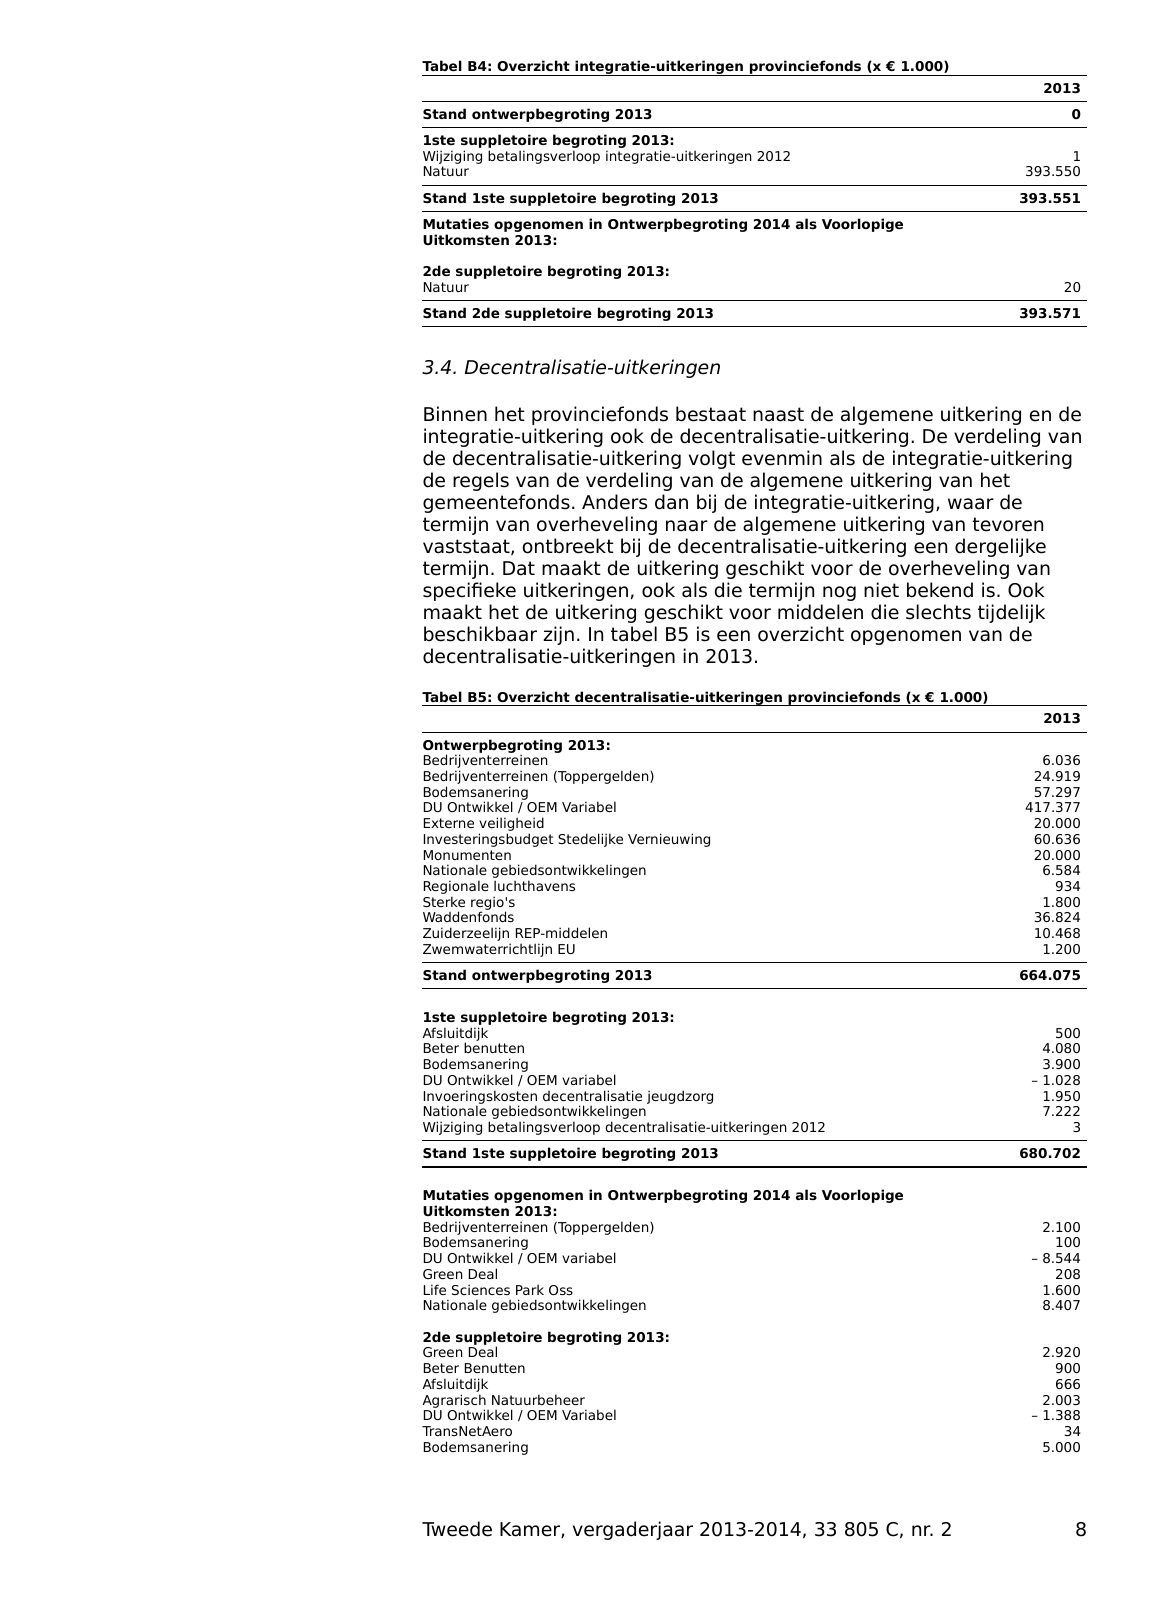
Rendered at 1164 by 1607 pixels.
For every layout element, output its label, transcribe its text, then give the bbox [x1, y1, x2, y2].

table_cell 2.920 [969, 1345, 1087, 1361]
table_cell DU Ontwikkel / OEM variabel [422, 1251, 968, 1267]
table_cell Bedrijventerreinen (Toppergelden) [422, 769, 968, 784]
table_header Tabel B4: Overzicht integratie-uitkeringen provinciefonds (x € 1.000) [422, 59, 1087, 75]
table_cell Bodemsanering [422, 1235, 968, 1251]
table_cell [969, 1188, 1087, 1219]
table_cell 417.377 [969, 800, 1087, 816]
table_cell Wijziging betalingsverloop decentralisatie-uitkeringen 2012 [422, 1120, 968, 1140]
table_cell 0 [969, 102, 1087, 127]
table_cell 10.468 [969, 926, 1087, 942]
subtitle 3.4. Decentralisatie-uitkeringen [422, 357, 1087, 379]
table_header Tabel B5: Overzicht decentralisatie-uitkeringen provinciefonds (x € 1.000) [422, 690, 1087, 705]
table_cell 20.000 [969, 848, 1087, 863]
table_cell Green Deal [422, 1345, 968, 1361]
table_cell 1.600 [969, 1282, 1087, 1298]
table_cell [969, 1314, 1087, 1329]
table_cell Life Sciences Park Oss [422, 1282, 968, 1298]
table_cell Stand 1ste suppletoire begroting 2013 [422, 186, 968, 211]
table_cell 1.800 [969, 895, 1087, 910]
table_cell Waddenfonds [422, 910, 968, 926]
table_cell Beter benutten [422, 1041, 968, 1057]
table_cell [969, 128, 1087, 148]
table_cell 34 [969, 1424, 1087, 1439]
table_cell 500 [969, 1026, 1087, 1041]
table_cell 6.036 [969, 753, 1087, 769]
table_cell [969, 212, 1087, 248]
table_cell 7.222 [969, 1104, 1087, 1120]
table_cell – 1.388 [969, 1408, 1087, 1424]
table_cell 2013 [969, 76, 1087, 101]
table_cell Nationale gebiedsontwikkelingen [422, 1298, 968, 1314]
table_cell [422, 1314, 968, 1329]
table_cell Bedrijventerreinen (Toppergelden) [422, 1219, 968, 1235]
table_cell 5.000 [969, 1440, 1087, 1455]
table_cell 2.003 [969, 1393, 1087, 1408]
table_cell DU Ontwikkel / OEM Variabel [422, 800, 968, 816]
table_cell 3 [969, 1120, 1087, 1140]
table_cell Invoeringskosten decentralisatie jeugdzorg [422, 1089, 968, 1104]
table_cell [969, 1168, 1087, 1188]
table_cell Ontwerpbegroting 2013: [422, 733, 968, 753]
table_cell [422, 248, 968, 264]
table_cell 2.100 [969, 1219, 1087, 1235]
table_cell Wijziging betalingsverloop integratie-uitkeringen 2012 [422, 149, 968, 164]
table_cell 4.080 [969, 1041, 1087, 1057]
table_cell 393.550 [969, 164, 1087, 185]
table_cell Nationale gebiedsontwikkelingen [422, 863, 968, 879]
table_cell [969, 248, 1087, 264]
table_cell Stand 1ste suppletoire begroting 2013 [422, 1141, 968, 1166]
table_cell Externe veiligheid [422, 816, 968, 832]
table_cell Zwemwaterrichtlijn EU [422, 942, 968, 962]
table_cell [422, 1168, 968, 1188]
table_cell TransNetAero [422, 1424, 968, 1439]
table_cell – 8.544 [969, 1251, 1087, 1267]
table_cell Nationale gebiedsontwikkelingen [422, 1104, 968, 1120]
table_cell – 1.028 [969, 1073, 1087, 1088]
table_cell 57.297 [969, 785, 1087, 800]
table_cell DU Ontwikkel / OEM variabel [422, 1073, 968, 1088]
table_cell 900 [969, 1361, 1087, 1377]
table_cell 1ste suppletoire begroting 2013: [422, 1010, 968, 1026]
table_cell Stand 2de suppletoire begroting 2013 [422, 301, 968, 326]
table_cell Sterke regio's [422, 895, 968, 910]
table_cell 2de suppletoire begroting 2013: [422, 1330, 968, 1345]
table_cell 1.200 [969, 942, 1087, 962]
table_cell Bodemsanering [422, 1440, 968, 1455]
table_cell 24.919 [969, 769, 1087, 784]
table_cell 680.702 [969, 1141, 1087, 1166]
table_cell [969, 264, 1087, 279]
table_cell [422, 706, 968, 732]
table_cell 3.900 [969, 1057, 1087, 1073]
text Binnen het provinciefonds bestaat naast de algemene uitkering en de integratie-uitkering ook de decentralisatie-uitkering. De verdeling van de decentralisatie-uitkering volgt evenmin als de integratie-uitkering de regels van de verdeling van de algemene uitkering van het gemeentefonds. Anders dan bij de integratie-uitkering, waar de termijn van overheveling naar de algemene uitkering van tevoren vaststaat, ontbreekt bij de decentralisatie-uitkering een dergelijke termijn. Dat maakt de uitkering geschikt voor de overheveling van specifieke uitkeringen, ook als die termijn nog niet bekend is. Ook maakt het de uitkering geschikt voor middelen die slechts tijdelijk beschikbaar zijn. In tabel B5 is een overzicht opgenomen van de decentralisatie-uitkeringen in 2013. [422, 404, 1087, 668]
table_cell 664.075 [969, 963, 1087, 988]
table_cell 1.950 [969, 1089, 1087, 1104]
table_cell Afsluitdijk [422, 1026, 968, 1041]
table_cell [969, 1330, 1087, 1345]
table_cell [969, 1010, 1087, 1026]
table_cell Natuur [422, 280, 968, 300]
table_cell Bodemsanering [422, 785, 968, 800]
table_cell 6.584 [969, 863, 1087, 879]
table_cell Investeringsbudget Stedelijke Vernieuwing [422, 832, 968, 847]
table_cell Stand ontwerpbegroting 2013 [422, 102, 968, 127]
table_cell Agrarisch Natuurbeheer [422, 1393, 968, 1408]
table_cell 8.407 [969, 1298, 1087, 1314]
table_cell Bodemsanering [422, 1057, 968, 1073]
table_cell Mutaties opgenomen in Ontwerpbegroting 2014 als Voorlopige Uitkomsten 2013: [422, 1188, 968, 1219]
table_cell Regionale luchthavens [422, 879, 968, 894]
table_cell Bedrijventerreinen [422, 753, 968, 769]
table_cell 20 [969, 280, 1087, 300]
table_cell 20.000 [969, 816, 1087, 832]
table_cell Afsluitdijk [422, 1377, 968, 1392]
table_cell 1ste suppletoire begroting 2013: [422, 128, 968, 148]
table_cell 36.824 [969, 910, 1087, 926]
table_cell 208 [969, 1267, 1087, 1282]
table_cell [422, 76, 968, 101]
table_cell Monumenten [422, 848, 968, 863]
table_cell 393.551 [969, 186, 1087, 211]
table_cell Stand ontwerpbegroting 2013 [422, 963, 968, 988]
table_cell [969, 733, 1087, 753]
table_cell 666 [969, 1377, 1087, 1392]
table_cell Natuur [422, 164, 968, 185]
table_cell 100 [969, 1235, 1087, 1251]
table_cell 60.636 [969, 832, 1087, 847]
table_cell DU Ontwikkel / OEM Variabel [422, 1408, 968, 1424]
table_cell [422, 989, 968, 1010]
table_cell Mutaties opgenomen in Ontwerpbegroting 2014 als Voorlopige Uitkomsten 2013: [422, 212, 968, 248]
table_cell [969, 989, 1087, 1010]
table_cell 2013 [969, 706, 1087, 732]
table_cell Beter Benutten [422, 1361, 968, 1377]
table_cell 934 [969, 879, 1087, 894]
table_cell Green Deal [422, 1267, 968, 1282]
table_cell 393.571 [969, 301, 1087, 326]
table_cell 1 [969, 149, 1087, 164]
table_cell Zuiderzeelijn REP-middelen [422, 926, 968, 942]
table_cell 2de suppletoire begroting 2013: [422, 264, 968, 279]
